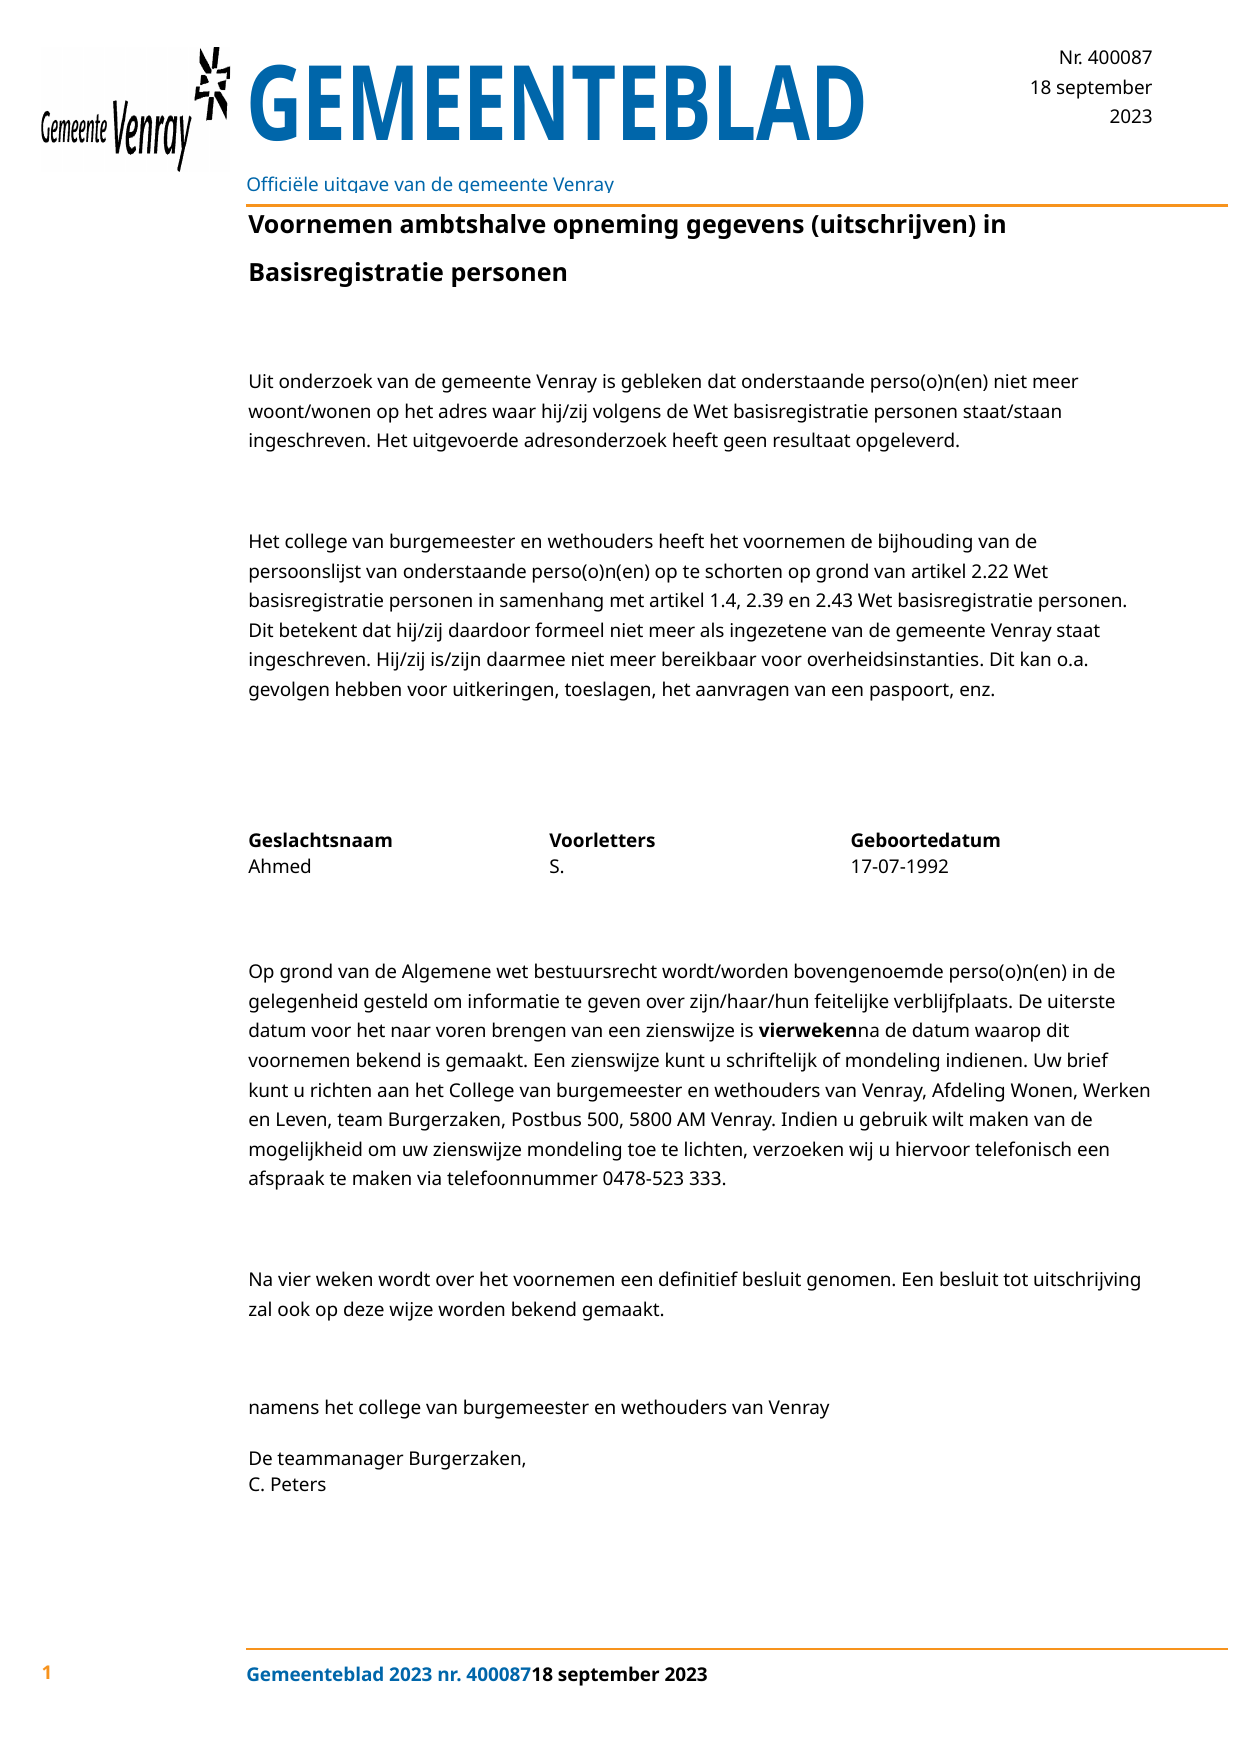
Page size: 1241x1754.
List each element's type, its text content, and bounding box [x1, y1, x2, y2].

text Voornemen ambtshalve opneming gegevens (uitschrijven) in Basisregistratie personen [248, 207, 1152, 288]
table_cell 17-07-1992 [850, 853, 1152, 879]
text C. Peters [248, 1471, 1152, 1497]
table_cell S. [549, 853, 850, 879]
text Op grond van de Algemene wet bestuursrecht wordt/worden bovengenoemde perso(o)n(en) in de gelegenheid gesteld om informatie te geven over zijn/haar/hun feitelijke verblijfplaats. De uiterste datum voor het naar voren brengen van een zienswijze is vierwekenna de datum waarop dit voornemen bekend is gemaakt. Een zienswijze kunt u schriftelijk of mondeling indienen. Uw brief kunt u richten aan het College van burgemeester en wethouders van Venray, Afdeling Wonen, Werken en Leven, team Burgerzaken, Postbus 500, 5800 AM Venray. Indien u gebruik wilt maken van de mogelijkheid om uw zienswijze mondeling toe te lichten, verzoeken wij u hiervoor telefonisch een afspraak te maken via telefoonnummer 0478-523 333. [248, 958, 1152, 1191]
table_header Geslachtsnaam [248, 828, 549, 853]
text De teammanager Burgerzaken, [248, 1446, 1152, 1471]
text Het college van burgemeester en wethouders heeft het voornemen de bijhouding van de persoonslijst van onderstaande perso(o)n(en) op te schorten op grond van artikel 2.22 Wet basisregistratie personen in samenhang met artikel 1.4, 2.39 en 2.43 Wet basisregistratie personen. Dit betekent dat hij/zij daardoor formeel niet meer als ingezetene van de gemeente Venray staat ingeschreven. Hij/zij is/zijn daarmee niet meer bereikbaar voor overheidsinstanties. Dit kan o.a. gevolgen hebben voor uitkeringen, toeslagen, het aanvragen van een paspoort, enz. [248, 528, 1152, 702]
table_header Geboortedatum [850, 828, 1152, 853]
table_cell [850, 879, 1152, 905]
table_cell [248, 879, 549, 905]
text namens het college van burgemeester en wethouders van Venray [248, 1394, 1152, 1420]
text Uit onderzoek van de gemeente Venray is gebleken dat onderstaande perso(o)n(en) niet meer woont/wonen op het adres waar hij/zij volgens de Wet basisregistratie personen staat/staan ingeschreven. Het uitgevoerde adresonderzoek heeft geen resultaat opgeleverd. [248, 368, 1152, 453]
text Na vier weken wordt over het voornemen een definitief besluit genomen. Een besluit tot uitschrijving zal ook op deze wijze worden bekend gemaakt. [248, 1266, 1152, 1322]
table_header Voorletters [549, 828, 850, 853]
table_cell [549, 879, 850, 905]
picture [41, 47, 231, 172]
table_cell Ahmed [248, 853, 549, 879]
